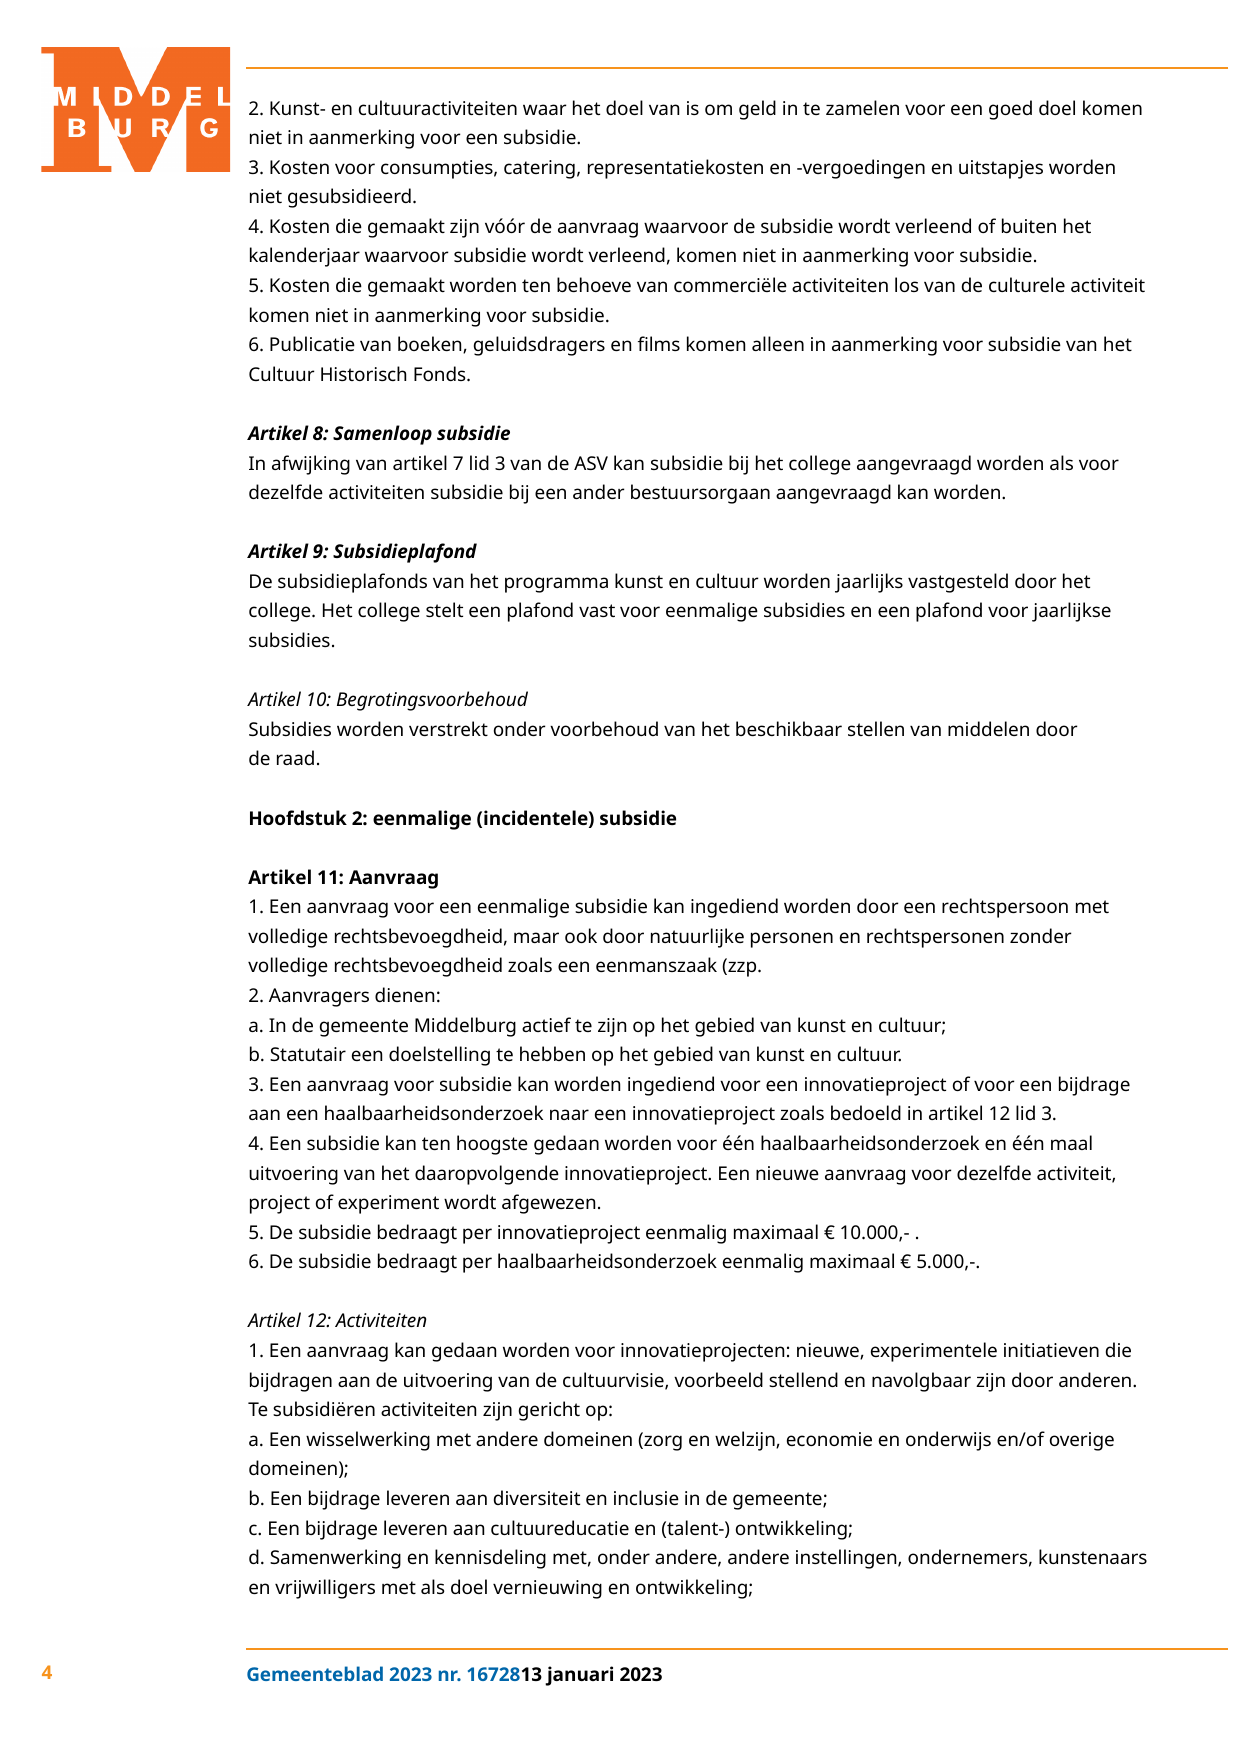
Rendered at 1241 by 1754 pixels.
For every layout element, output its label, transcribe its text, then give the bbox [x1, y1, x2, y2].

text Artikel 9: Subsidieplafond [248, 538, 1152, 564]
text De subsidieplafonds van het programma kunst en cultuur worden jaarlijks vastgesteld door het college. Het college stelt een plafond vast voor eenmalige subsidies en een plafond voor jaarlijkse subsidies. [248, 568, 1152, 653]
text 6. Publicatie van boeken, geluidsdragers en films komen alleen in aanmerking voor subsidie van het Cultuur Historisch Fonds. [248, 331, 1152, 387]
text 4. Kosten die gemaakt zijn vóór de aanvraag waarvoor de subsidie wordt verleend of buiten het kalenderjaar waarvoor subsidie wordt verleend, komen niet in aanmerking voor subsidie. [248, 213, 1152, 268]
text a. In de gemeente Middelburg actief te zijn op het gebied van kunst en cultuur; [248, 1012, 1152, 1038]
text Hoofdstuk 2: eenmalige (incidentele) subsidie [248, 805, 1152, 831]
text 6. De subsidie bedraagt per haalbaarheidsonderzoek eenmalig maximaal € 5.000,-. [248, 1248, 1152, 1274]
text b. Een bijdrage leveren aan diversiteit en inclusie in de gemeente; [248, 1485, 1152, 1511]
text 1. Een aanvraag voor een eenmalige subsidie kan ingediend worden door een rechtspersoon met volledige rechtsbevoegdheid, maar ook door natuurlijke personen en rechtspersonen zonder volledige rechtsbevoegdheid zoals een eenmanszaak (zzp. [248, 893, 1152, 978]
text 3. Een aanvraag voor subsidie kan worden ingediend voor een innovatieproject of voor een bijdrage aan een haalbaarheidsonderzoek naar een innovatieproject zoals bedoeld in artikel 12 lid 3. [248, 1071, 1152, 1126]
text d. Samenwerking en kennisdeling met, onder andere, andere instellingen, ondernemers, kunstenaars en vrijwilligers met als doel vernieuwing en ontwikkeling; [248, 1544, 1152, 1600]
text a. Een wisselwerking met andere domeinen (zorg en welzijn, economie en onderwijs en/of overige domeinen); [248, 1426, 1152, 1481]
text 2. Aanvragers dienen: [248, 982, 1152, 1008]
picture [41, 47, 231, 172]
text 4. Een subsidie kan ten hoogste gedaan worden voor één haalbaarheidsonderzoek en één maal uitvoering van het daaropvolgende innovatieproject. Een nieuwe aanvraag voor dezelfde activiteit, project of experiment wordt afgewezen. [248, 1130, 1152, 1215]
text Artikel 12: Activiteiten [248, 1308, 1152, 1333]
text Artikel 10: Begrotingsvoorbehoud [248, 686, 1152, 712]
text Artikel 8: Samenloop subsidie [248, 420, 1152, 446]
text 2. Kunst- en cultuuractiviteiten waar het doel van is om geld in te zamelen voor een goed doel komen niet in aanmerking voor een subsidie. [248, 95, 1152, 150]
text 5. Kosten die gemaakt worden ten behoeve van commerciële activiteiten los van de culturele activiteit komen niet in aanmerking voor subsidie. [248, 272, 1152, 328]
text 5. De subsidie bedraagt per innovatieproject eenmalig maximaal € 10.000,- . [248, 1219, 1152, 1245]
text b. Statutair een doelstelling te hebben op het gebied van kunst en cultuur. [248, 1041, 1152, 1067]
text 3. Kosten voor consumpties, catering, representatiekosten en -vergoedingen en uitstapjes worden niet gesubsidieerd. [248, 154, 1152, 209]
text 1. Een aanvraag kan gedaan worden voor innovatieprojecten: nieuwe, experimentele initiatieven die bijdragen aan de uitvoering van de cultuurvisie, voorbeeld stellend en navolgbaar zijn door anderen. Te subsidiëren activiteiten zijn gericht op: [248, 1337, 1152, 1422]
text Subsidies worden verstrekt onder voorbehoud van het beschikbaar stellen van middelen door de raad. [248, 716, 1152, 771]
text c. Een bijdrage leveren aan cultuureducatie en (talent-) ontwikkeling; [248, 1515, 1152, 1541]
text Artikel 11: Aanvraag [248, 864, 1152, 890]
text In afwijking van artikel 7 lid 3 van de ASV kan subsidie bij het college aangevraagd worden als voor dezelfde activiteiten subsidie bij een ander bestuursorgaan aangevraagd kan worden. [248, 450, 1152, 505]
